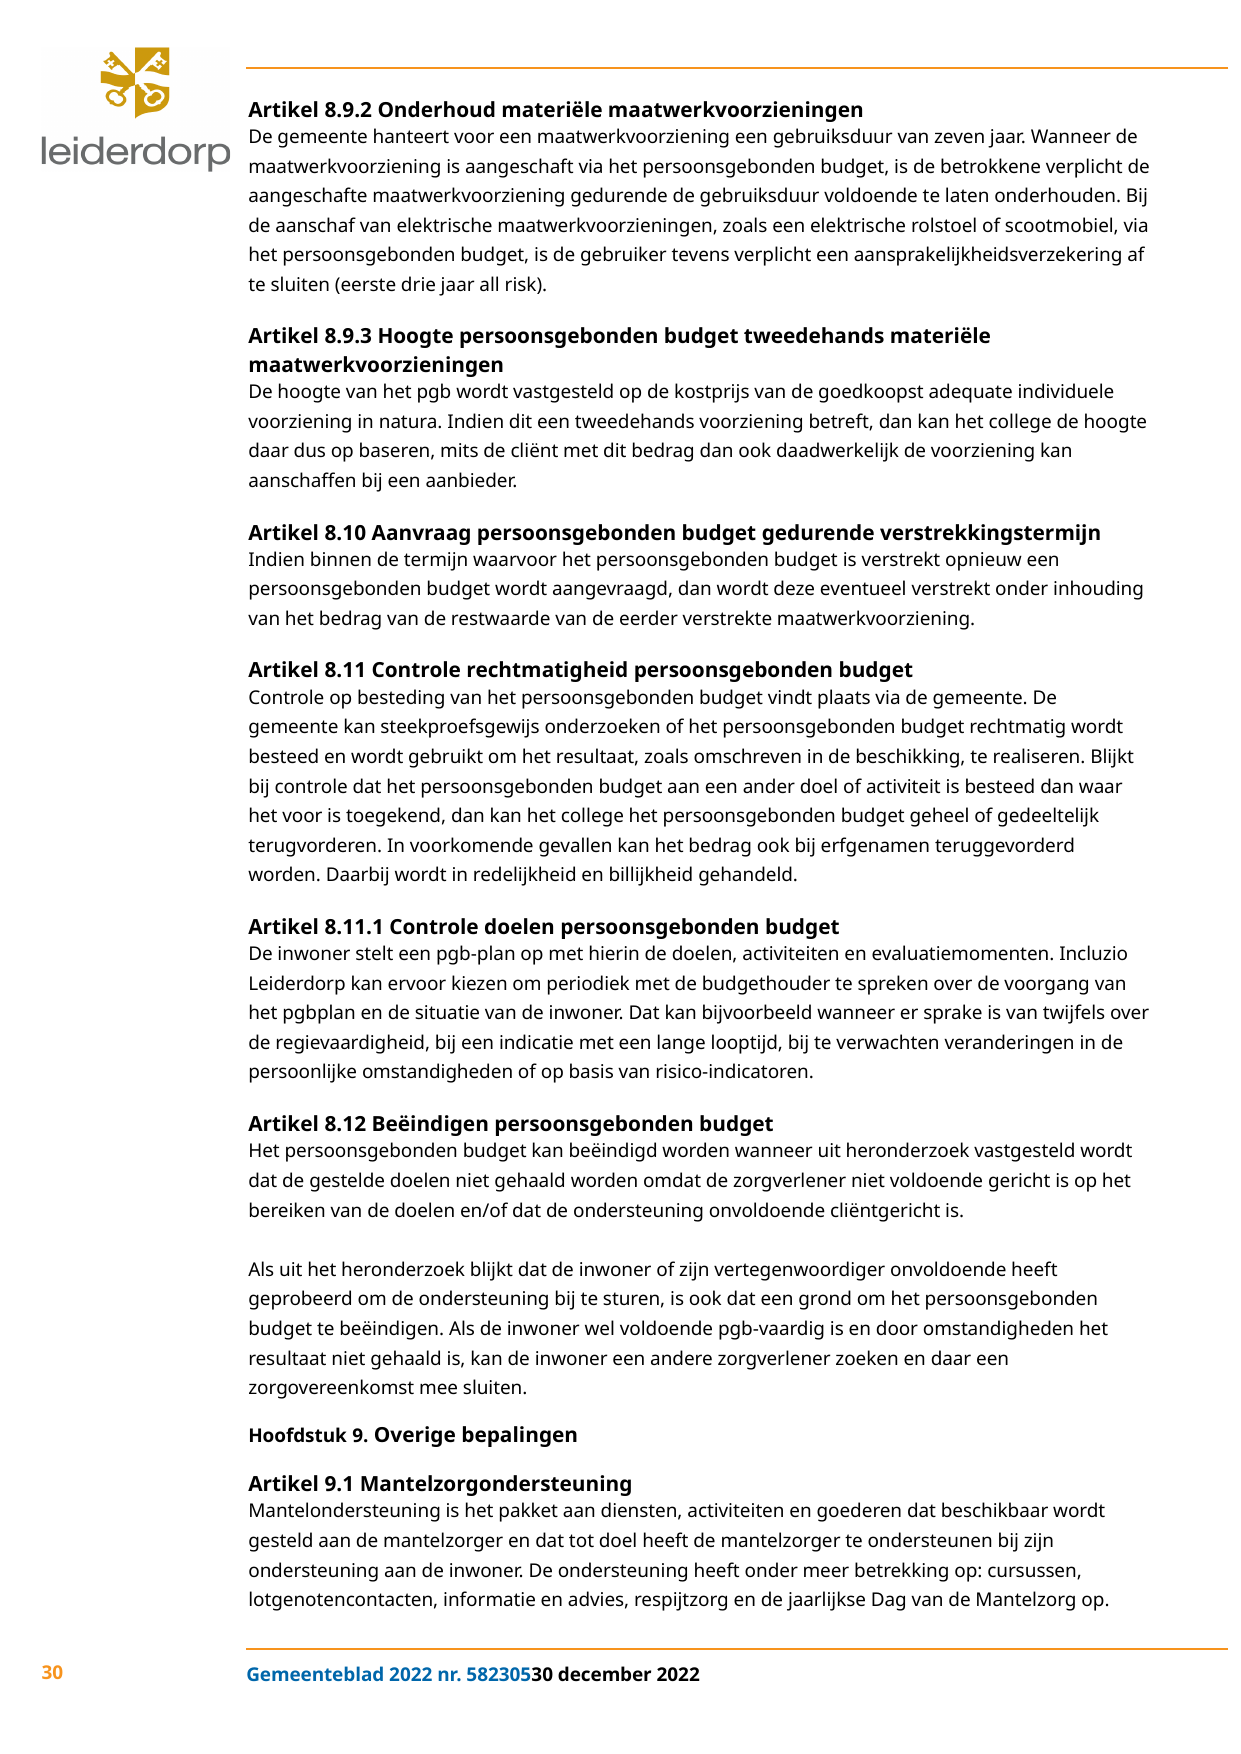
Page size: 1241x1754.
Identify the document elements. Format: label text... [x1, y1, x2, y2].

text De gemeente hanteert voor een maatwerkvoorziening een gebruiksduur van zeven jaar. Wanneer de maatwerkvoorziening is aangeschaft via het persoonsgebonden budget, is de betrokkene verplicht de aangeschafte maatwerkvoorziening gedurende de gebruiksduur voldoende te laten onderhouden. Bij de aanschaf van elektrische maatwerkvoorzieningen, zoals een elektrische rolstoel of scootmobiel, via het persoonsgebonden budget, is de gebruiker tevens verplicht een aansprakelijkheidsverzekering af te sluiten (eerste drie jaar all risk). [248, 123, 1152, 297]
text Artikel 8.9.3 Hoogte persoonsgebonden budget tweedehands materiële maatwerkvoorzieningen [248, 322, 1152, 378]
text Indien binnen de termijn waarvoor het persoonsgebonden budget is verstrekt opnieuw een persoonsgebonden budget wordt aangevraagd, dan wordt deze eventueel verstrekt onder inhouding van het bedrag van de restwaarde van de eerder verstrekte maatwerkvoorziening. [248, 546, 1152, 631]
text De hoogte van het pgb wordt vastgesteld op de kostprijs van de goedkoopst adequate individuele voorziening in natura. Indien dit een tweedehands voorziening betreft, dan kan het college de hoogte daar dus op baseren, mits de cliënt met dit bedrag dan ook daadwerkelijk de voorziening kan aanschaffen bij een aanbieder. [248, 378, 1152, 493]
text Artikel 8.9.2 Onderhoud materiële maatwerkvoorzieningen [248, 95, 1152, 123]
text Artikel 8.10 Aanvraag persoonsgebonden budget gedurende verstrekkingstermijn [248, 518, 1152, 546]
text Mantelondersteuning is het pakket aan diensten, activiteiten en goederen dat beschikbaar wordt gesteld aan de mantelzorger en dat tot doel heeft de mantelzorger te ondersteunen bij zijn ondersteuning aan de inwoner. De ondersteuning heeft onder meer betrekking op: cursussen, lotgenotencontacten, informatie en advies, respijtzorg en de jaarlijkse Dag van de Mantelzorg op. [248, 1498, 1152, 1612]
picture [41, 47, 231, 172]
text Artikel 8.12 Beëindigen persoonsgebonden budget [248, 1109, 1152, 1138]
text Artikel 9.1 Mantelzorgondersteuning [248, 1469, 1152, 1498]
text Als uit het heronderzoek blijkt dat de inwoner of zijn vertegenwoordiger onvoldoende heeft geprobeerd om de ondersteuning bij te sturen, is ook dat een grond om het persoonsgebonden budget te beëindigen. Als de inwoner wel voldoende pgb-vaardig is en door omstandigheden het resultaat niet gehaald is, kan de inwoner een andere zorgverlener zoeken en daar een zorgovereenkomst mee sluiten. [248, 1256, 1152, 1400]
text De inwoner stelt een pgb-plan op met hierin de doelen, activiteiten en evaluatiemomenten. Incluzio Leiderdorp kan ervoor kiezen om periodiek met de budgethouder te spreken over de voorgang van het pgbplan en de situatie van de inwoner. Dat kan bijvoorbeeld wanneer er sprake is van twijfels over de regievaardigheid, bij een indicatie met een lange looptijd, bij te verwachten veranderingen in de persoonlijke omstandigheden of op basis van risico-indicatoren. [248, 940, 1152, 1084]
text Het persoonsgebonden budget kan beëindigd worden wanneer uit heronderzoek vastgesteld wordt dat de gestelde doelen niet gehaald worden omdat de zorgverlener niet voldoende gericht is op het bereiken van de doelen en/of dat de ondersteuning onvoldoende cliëntgericht is. [248, 1138, 1152, 1222]
text Artikel 8.11.1 Controle doelen persoonsgebonden budget [248, 912, 1152, 940]
text Artikel 8.11 Controle rechtmatigheid persoonsgebonden budget [248, 656, 1152, 684]
text Hoofdstuk 9. Overige bepalingen [248, 1420, 1152, 1448]
text Controle op besteding van het persoonsgebonden budget vindt plaats via de gemeente. De gemeente kan steekproefsgewijs onderzoeken of het persoonsgebonden budget rechtmatig wordt besteed en wordt gebruikt om het resultaat, zoals omschreven in de beschikking, te realiseren. Blijkt bij controle dat het persoonsgebonden budget aan een ander doel of activiteit is besteed dan waar het voor is toegekend, dan kan het college het persoonsgebonden budget geheel of gedeeltelijk terugvorderen. In voorkomende gevallen kan het bedrag ook bij erfgenamen teruggevorderd worden. Daarbij wordt in redelijkheid en billijkheid gehandeld. [248, 684, 1152, 887]
